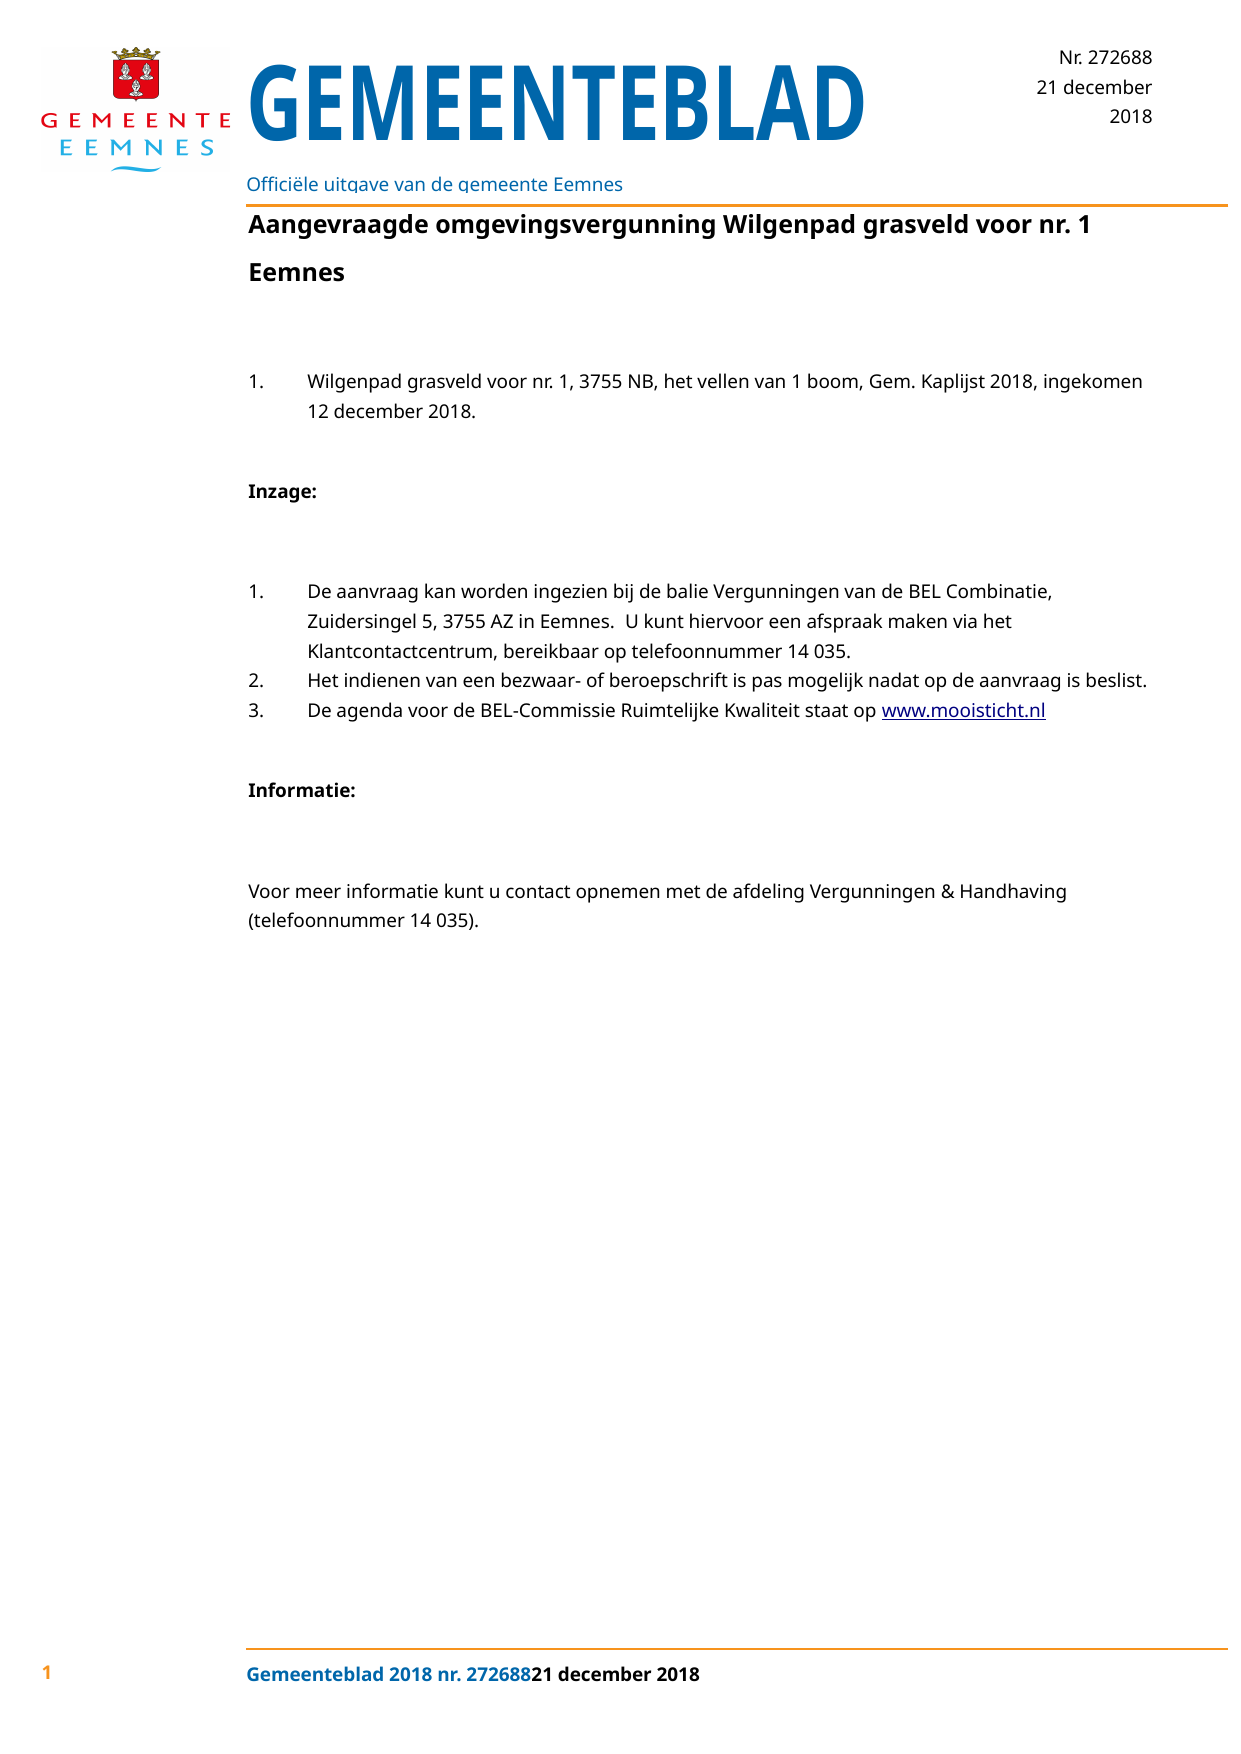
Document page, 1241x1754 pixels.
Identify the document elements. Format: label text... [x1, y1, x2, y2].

text Informatie: [248, 777, 1152, 803]
text Voor meer informatie kunt u contact opnemen met de afdeling Vergunningen & Handhaving (telefoonnummer 14 035). [248, 878, 1152, 933]
list De aanvraag kan worden ingezien bij de balie Vergunningen van de BEL Combinatie, Zuidersingel 5, 3755 AZ in Eemnes. U kunt hiervoor een afspraak maken via het Klantcontactcentrum, bereikbaar op telefoonnummer 14 035. [248, 579, 1152, 664]
text Inzage: [248, 478, 1152, 504]
picture [41, 47, 231, 172]
list De agenda voor de BEL-Commissie Ruimtelijke Kwaliteit staat op www.mooisticht.nl [248, 697, 1152, 723]
list Wilgenpad grasveld voor nr. 1, 3755 NB, het vellen van 1 boom, Gem. Kaplijst 2018, ingekomen 12 december 2018. [248, 368, 1152, 424]
text Aangevraagde omgevingsvergunning Wilgenpad grasveld voor nr. 1 Eemnes [248, 207, 1152, 288]
list Het indienen van een bezwaar- of beroepschrift is pas mogelijk nadat op de aanvraag is beslist. [248, 667, 1152, 693]
